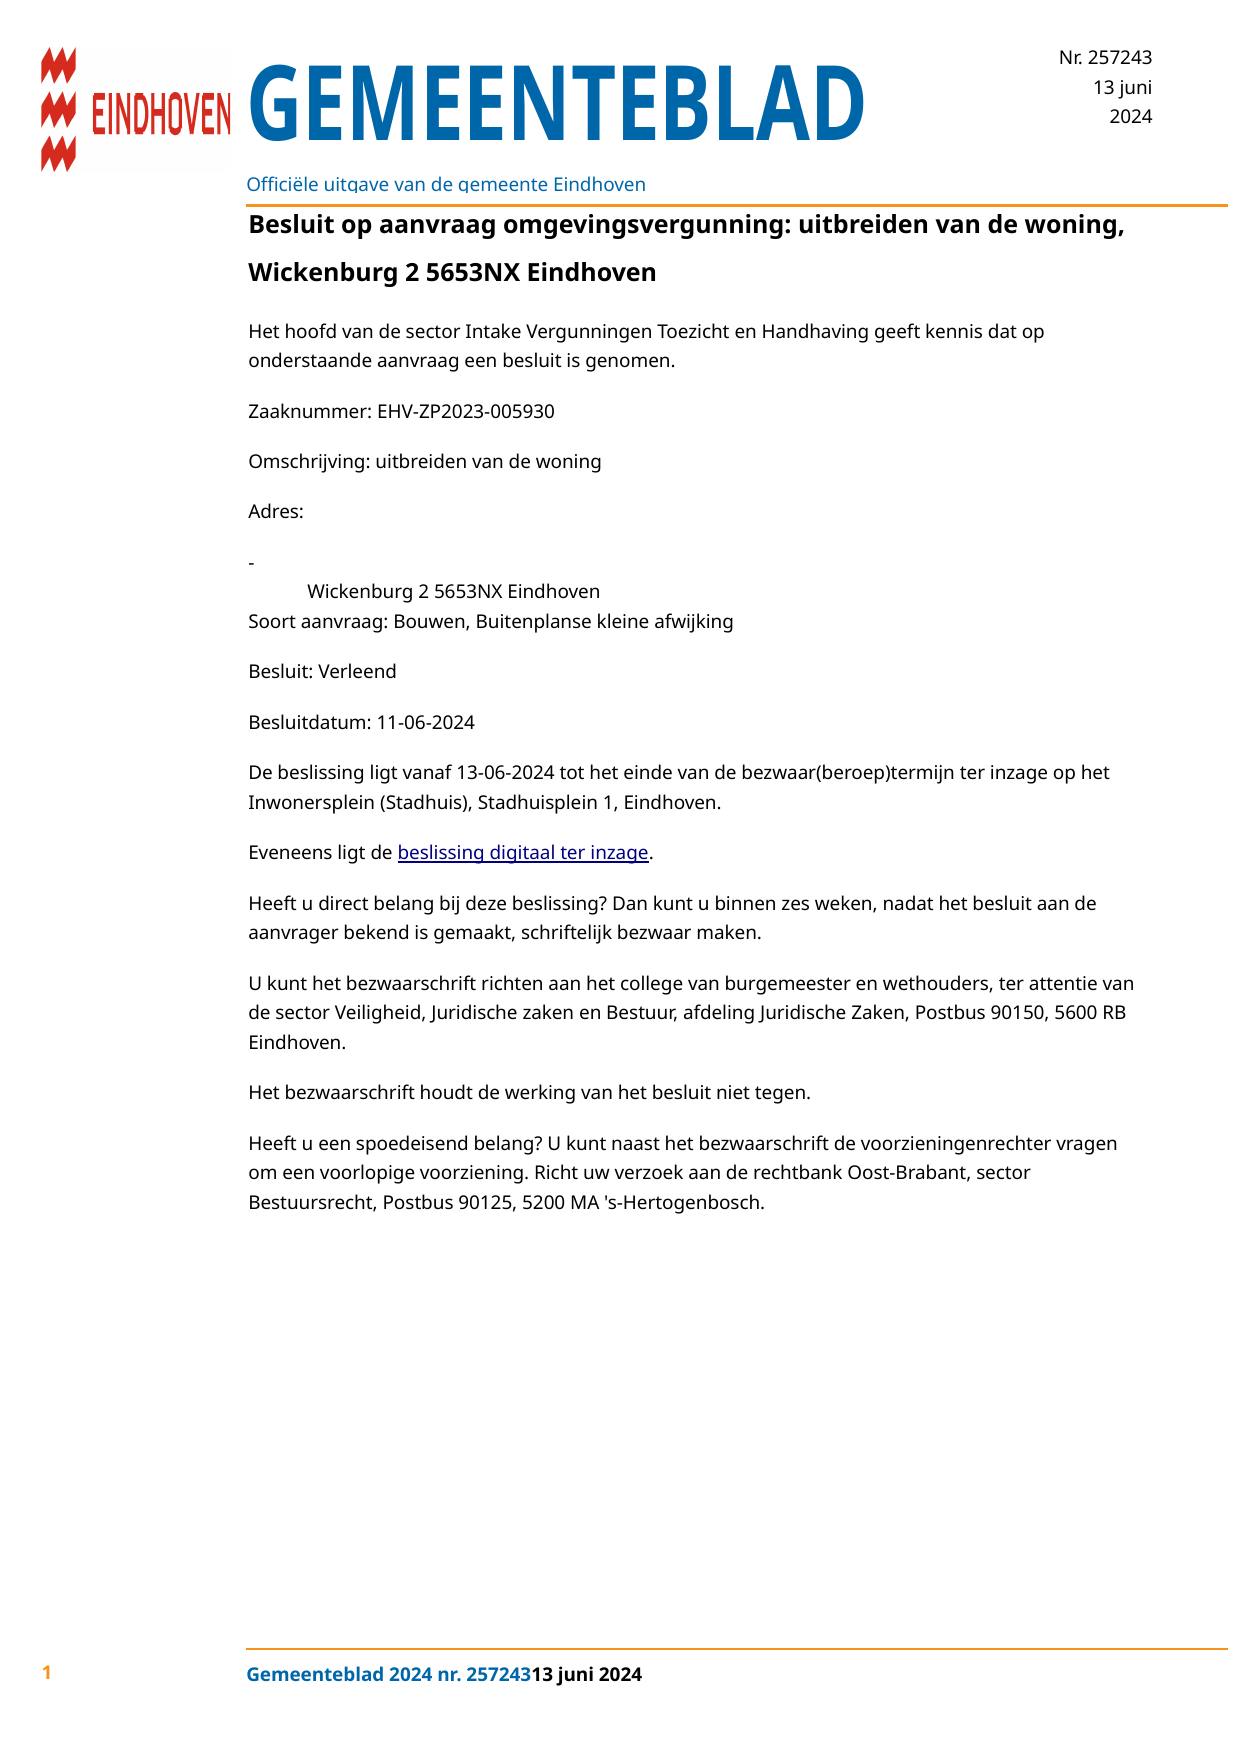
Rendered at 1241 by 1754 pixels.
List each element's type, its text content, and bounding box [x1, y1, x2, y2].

text Besluit op aanvraag omgevingsvergunning: uitbreiden van de woning, Wickenburg 2 5653NX Eindhoven [248, 207, 1152, 288]
text Besluitdatum: 11-06-2024 [248, 709, 1152, 735]
text Omschrijving: uitbreiden van de woning [248, 448, 1152, 474]
text Het hoofd van de sector Intake Vergunningen Toezicht en Handhaving geeft kennis dat op onderstaande aanvraag een besluit is genomen. [248, 318, 1152, 373]
text Zaaknummer: EHV-ZP2023-005930 [248, 398, 1152, 424]
text Eveneens ligt de beslissing digitaal ter inzage. [248, 839, 1152, 865]
text Het bezwaarschrift houdt de werking van het besluit niet tegen. [248, 1079, 1152, 1105]
list Wickenburg 2 5653NX Eindhoven [248, 579, 1152, 604]
text Besluit: Verleend [248, 659, 1152, 684]
text Heeft u een spoedeisend belang? U kunt naast het bezwaarschrift de voorzieningenrechter vragen om een voorlopige voorziening. Richt uw verzoek aan de rechtbank Oost-Brabant, sector Bestuursrecht, Postbus 90125, 5200 MA 's-Hertogenbosch. [248, 1130, 1152, 1215]
text Soort aanvraag: Bouwen, Buitenplanse kleine afwijking [248, 608, 1152, 634]
text Heeft u direct belang bij deze beslissing? Dan kunt u binnen zes weken, nadat het besluit aan de aanvrager bekend is gemaakt, schriftelijk bezwaar maken. [248, 890, 1152, 945]
text U kunt het bezwaarschrift richten aan het college van burgemeester en wethouders, ter attentie van de sector Veiligheid, Juridische zaken en Bestuur, afdeling Juridische Zaken, Postbus 90150, 5600 RB Eindhoven. [248, 970, 1152, 1055]
text Adres: [248, 499, 1152, 524]
picture [41, 47, 231, 172]
text De beslissing ligt vanaf 13-06-2024 tot het einde van de bezwaar(beroep)termijn ter inzage op het Inwonersplein (Stadhuis), Stadhuisplein 1, Eindhoven. [248, 759, 1152, 815]
